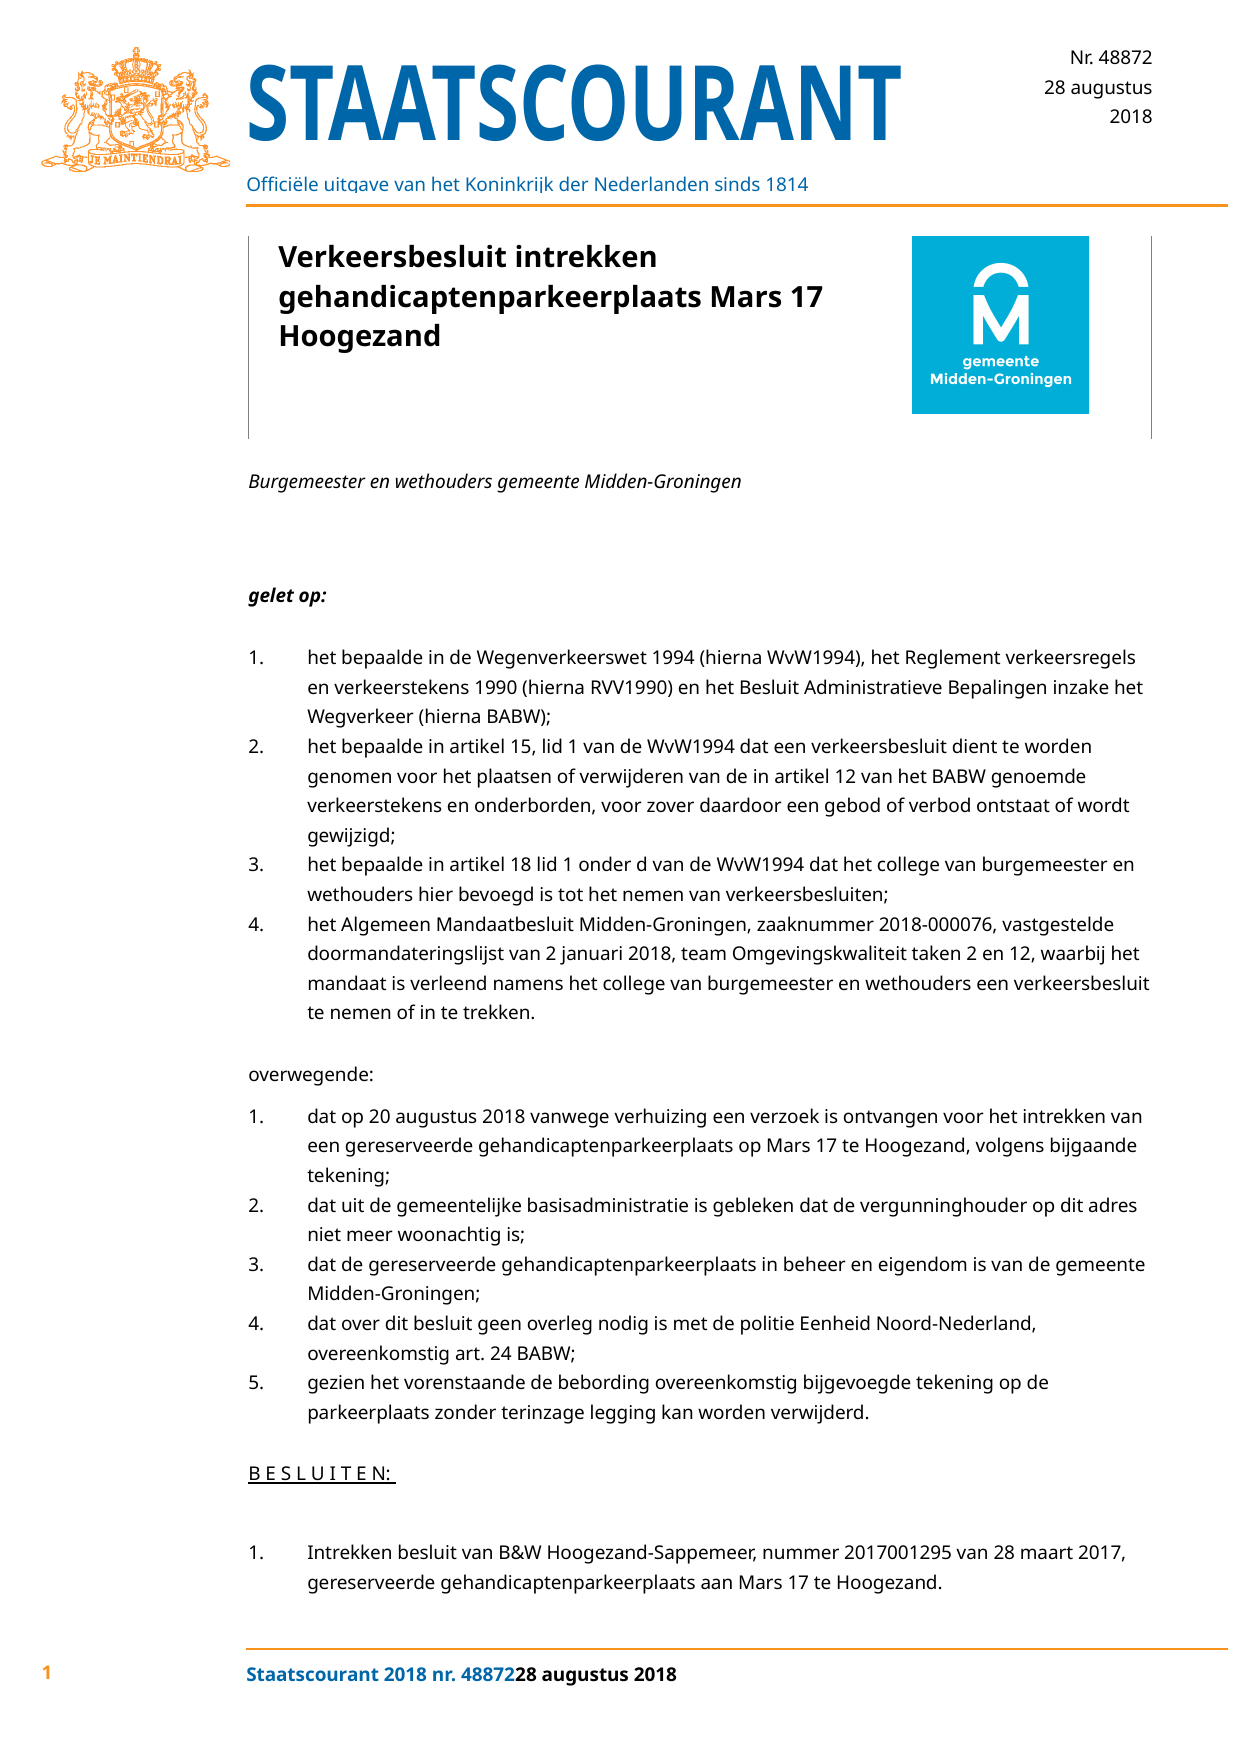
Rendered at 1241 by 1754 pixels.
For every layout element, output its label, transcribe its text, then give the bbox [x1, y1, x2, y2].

text Burgemeester en wethouders gemeente Midden-Groningen [248, 469, 1152, 494]
list dat op 20 augustus 2018 vanwege verhuizing een verzoek is ontvangen voor het intrekken van een gereserveerde gehandicaptenparkeerplaats op Mars 17 te Hoogezand, volgens bijgaande tekening; [248, 1103, 1152, 1188]
picture [1046, 377, 1052, 385]
text overwegende: [248, 1066, 1152, 1085]
table_header [850, 414, 1151, 439]
list het bepaalde in artikel 18 lid 1 onder d van de WvW1994 dat het college van burgemeester en wethouders hier bevoegd is tot het nemen van verkeersbesluiten; [248, 852, 1152, 907]
list dat over dit besluit geen overleg nodig is met de politie Eenheid Noord-Nederland, overeenkomstig art. 24 BABW; [248, 1310, 1152, 1365]
list dat uit de gemeentelijke basisadministratie is gebleken dat de vergunninghouder op dit adres niet meer woonachtig is; [248, 1192, 1152, 1247]
list dat de gereserveerde gehandicaptenparkeerplaats in beheer en eigendom is van de gemeente Midden-Groningen; [248, 1251, 1152, 1306]
list het Algemeen Mandaatbesluit Midden-Groningen, zaaknummer 2018-000076, vastgestelde doormandateringslijst van 2 januari 2018, team Omgevingskwaliteit taken 2 en 12, waarbij het mandaat is verleend namens het college van burgemeester en wethouders een verkeersbesluit te nemen of in te trekken. [248, 911, 1152, 1025]
table_header [1090, 236, 1151, 413]
text gelet op: [248, 582, 1152, 607]
list het bepaalde in de Wegenverkeerswet 1994 (hierna WvW1994), het Reglement verkeersregels en verkeerstekens 1990 (hierna RVV1990) en het Besluit Administratieve Bepalingen inzake het Wegverkeer (hierna BABW); [248, 644, 1152, 729]
picture [974, 296, 1028, 344]
table_header Verkeersbesluit intrekken gehandicaptenparkeerplaats Mars 17 Hoogezand [249, 236, 850, 439]
picture [983, 359, 989, 366]
table_header [850, 236, 912, 413]
list Intrekken besluit van B&W Hoogezand-Sappemeer, nummer 2017001295 van 28 maart 2017, gereserveerde gehandicaptenparkeerplaats aan Mars 17 te Hoogezand. [248, 1539, 1152, 1595]
picture [975, 264, 1027, 286]
list het bepaalde in artikel 15, lid 1 van de WvW1994 dat een verkeersbesluit dient te worden genomen voor het plaatsen of verwijderen van de in artikel 12 van het BABW genoemde verkeerstekens en onderborden, voor zover daardoor een gebod of verbod ontstaat of wordt gewijzigd; [248, 733, 1152, 848]
picture [932, 374, 942, 383]
text B E S L U I T E N: [248, 1465, 1152, 1485]
picture [41, 47, 231, 172]
list gezien het vorenstaande de bebording overeenkomstig bijgevoegde tekening op de parkeerplaats zonder terinzage legging kan worden verwijderd. [248, 1369, 1152, 1424]
picture [964, 359, 971, 368]
